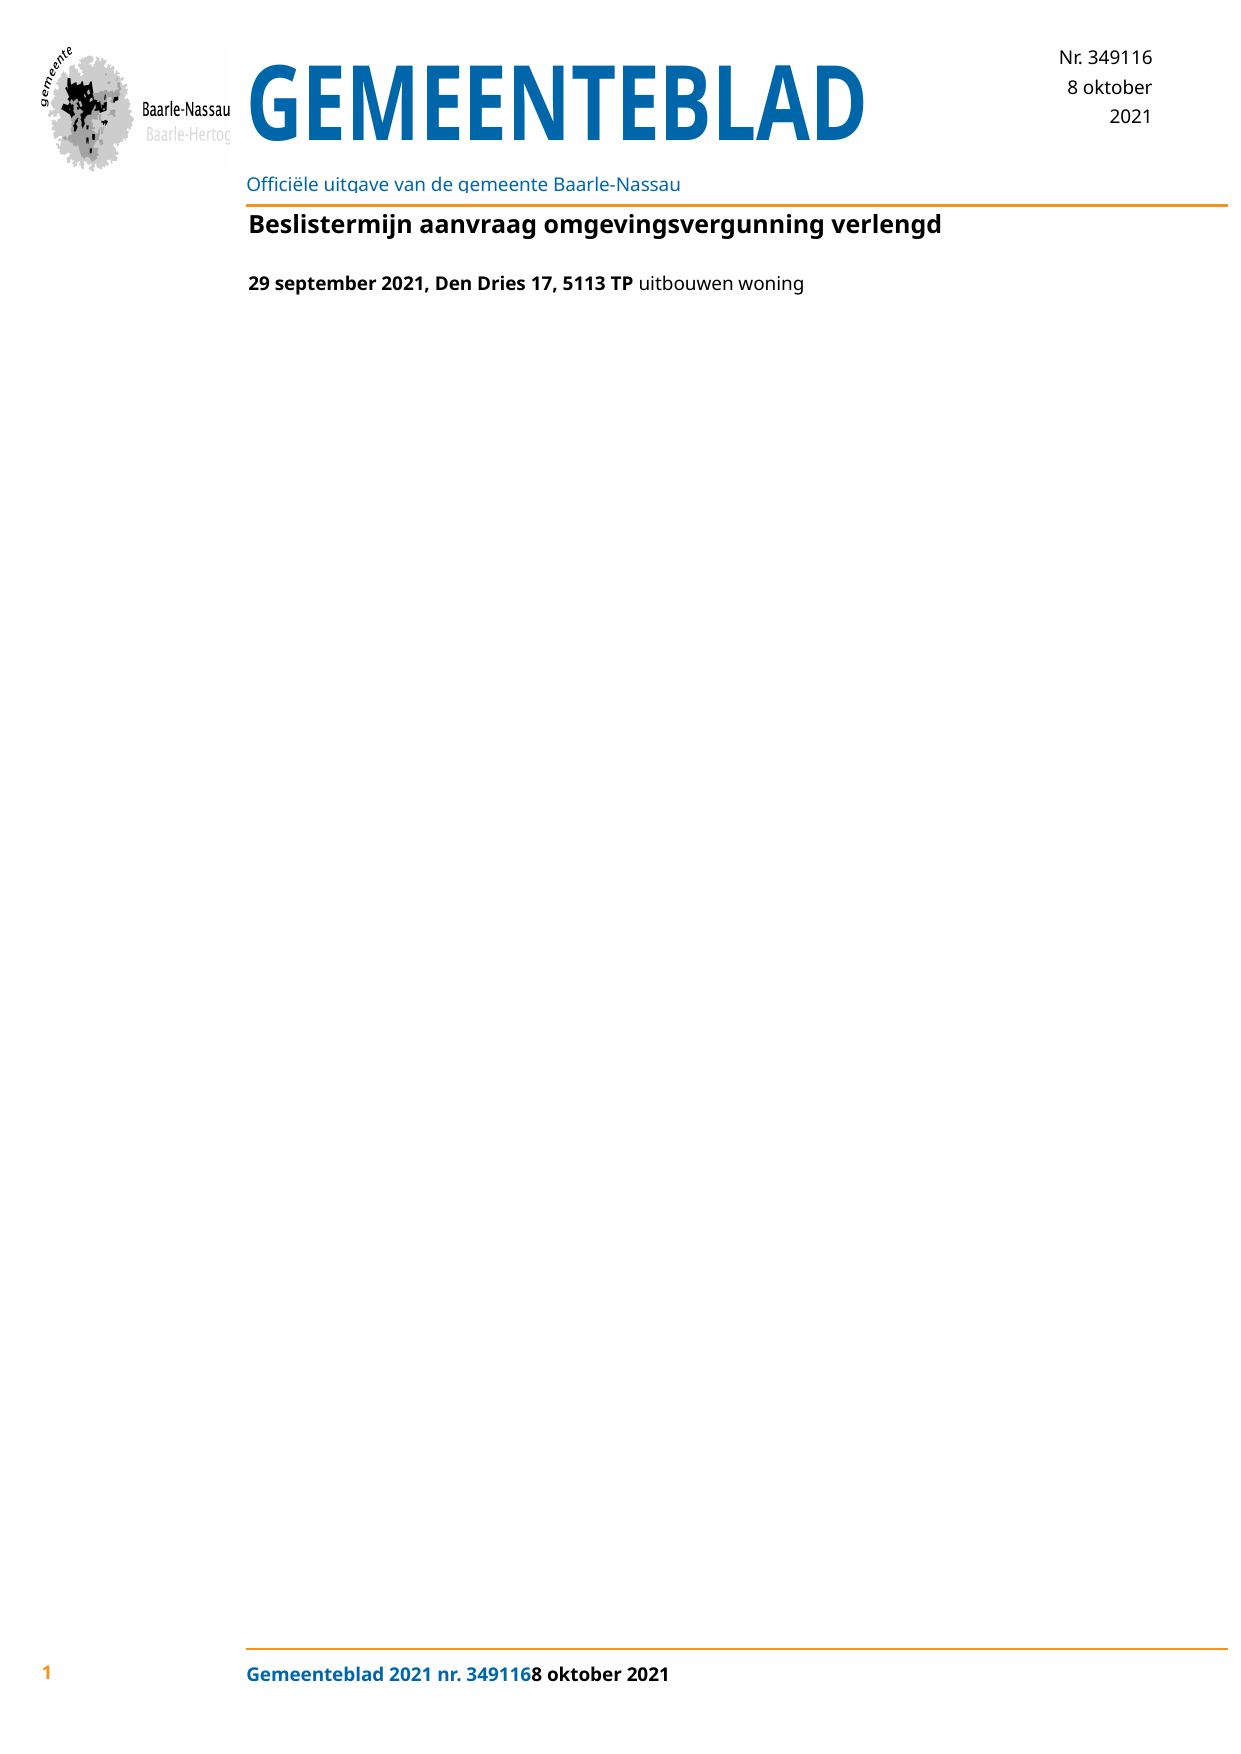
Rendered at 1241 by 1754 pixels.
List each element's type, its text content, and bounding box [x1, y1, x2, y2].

text 29 september 2021, Den Dries 17, 5113 TP uitbouwen woning [248, 270, 1152, 296]
picture [41, 47, 231, 172]
text Beslistermijn aanvraag omgevingsvergunning verlengd [248, 207, 1152, 241]
